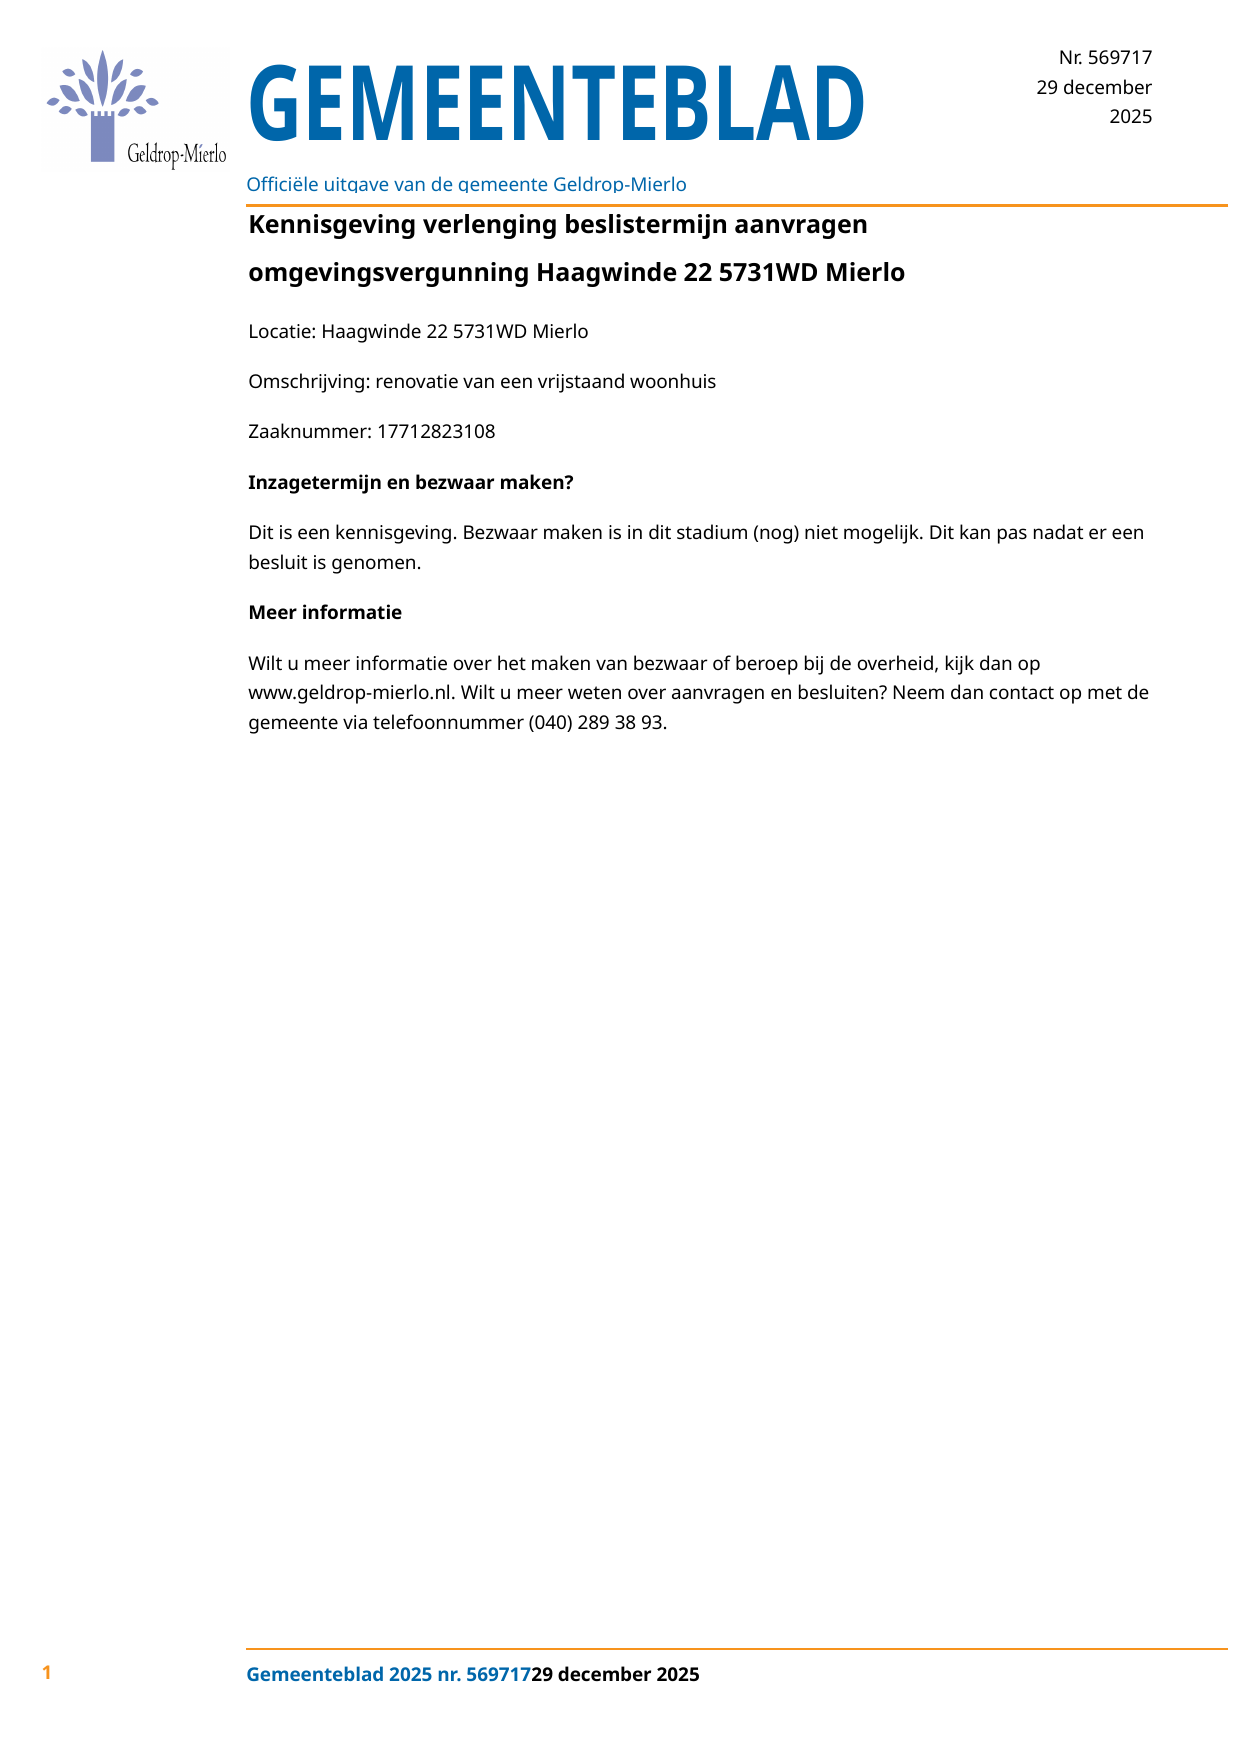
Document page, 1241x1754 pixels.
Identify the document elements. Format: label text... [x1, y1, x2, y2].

text Wilt u meer informatie over het maken van bezwaar of beroep bij de overheid, kijk dan op www.geldrop-mierlo.nl. Wilt u meer weten over aanvragen en besluiten? Neem dan contact op met de gemeente via telefoonnummer (040) 289 38 93. [248, 650, 1152, 735]
picture [41, 47, 231, 172]
text Meer informatie [248, 599, 1152, 625]
text Locatie: Haagwinde 22 5731WD Mierlo [248, 318, 1152, 344]
text Zaaknummer: 17712823108 [248, 419, 1152, 444]
text Inzagetermijn en bezwaar maken? [248, 469, 1152, 495]
text Dit is een kennisgeving. Bezwaar maken is in dit stadium (nog) niet mogelijk. Dit kan pas nadat er een besluit is genomen. [248, 519, 1152, 575]
text Kennisgeving verlenging beslistermijn aanvragen omgevingsvergunning Haagwinde 22 5731WD Mierlo [248, 207, 1152, 288]
text Omschrijving: renovatie van een vrijstaand woonhuis [248, 368, 1152, 394]
